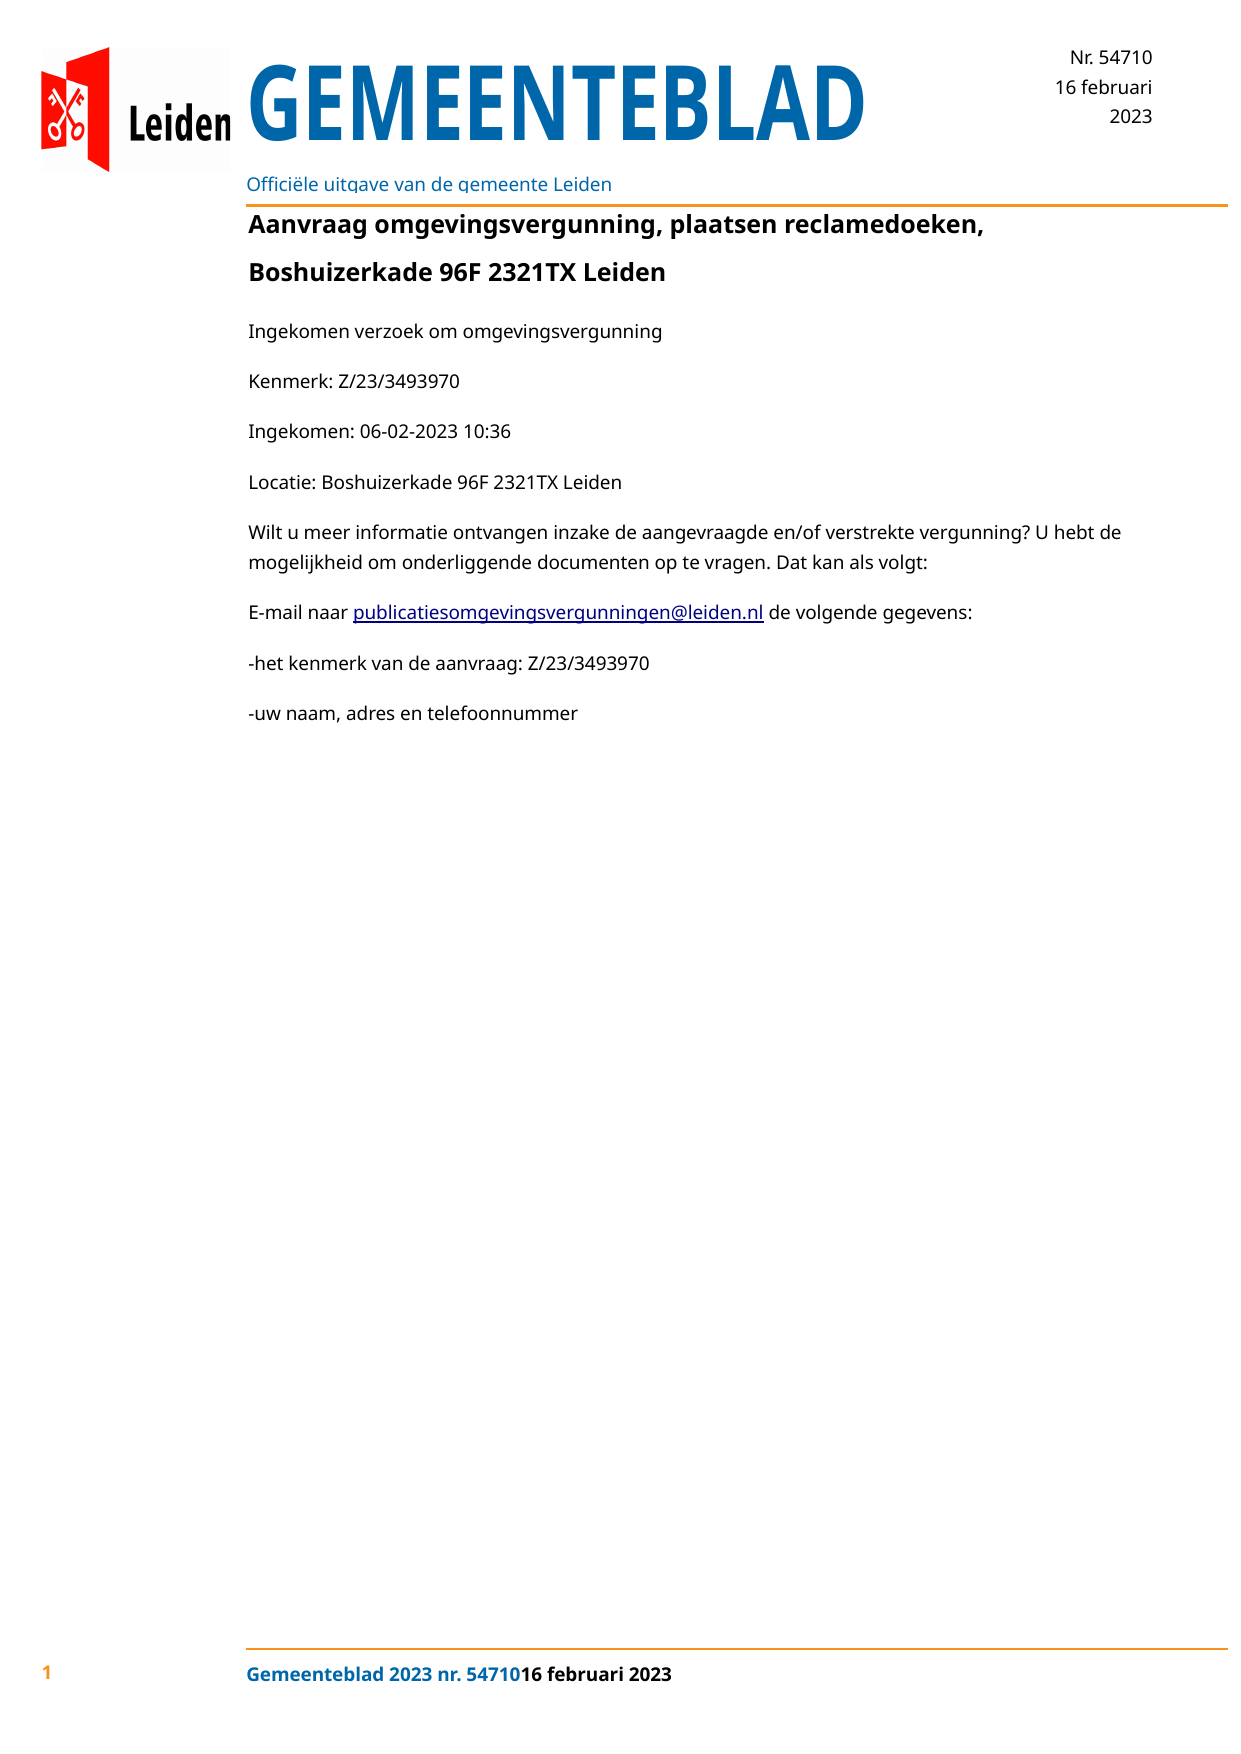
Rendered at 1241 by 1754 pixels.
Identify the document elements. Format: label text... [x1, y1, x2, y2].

text Ingekomen: 06-02-2023 10:36 [248, 419, 1152, 444]
text Wilt u meer informatie ontvangen inzake de aangevraagde en/of verstrekte vergunning? U hebt de mogelijkheid om onderliggende documenten op te vragen. Dat kan als volgt: [248, 519, 1152, 575]
text Aanvraag omgevingsvergunning, plaatsen reclamedoeken, Boshuizerkade 96F 2321TX Leiden [248, 207, 1152, 288]
text E-mail naar publicatiesomgevingsvergunningen@leiden.nl de volgende gegevens: [248, 599, 1152, 625]
text Locatie: Boshuizerkade 96F 2321TX Leiden [248, 469, 1152, 495]
text Kenmerk: Z/23/3493970 [248, 368, 1152, 394]
text -uw naam, adres en telefoonnummer [248, 700, 1152, 726]
picture [41, 47, 231, 172]
text Ingekomen verzoek om omgevingsvergunning [248, 318, 1152, 344]
text -het kenmerk van de aanvraag: Z/23/3493970 [248, 650, 1152, 676]
